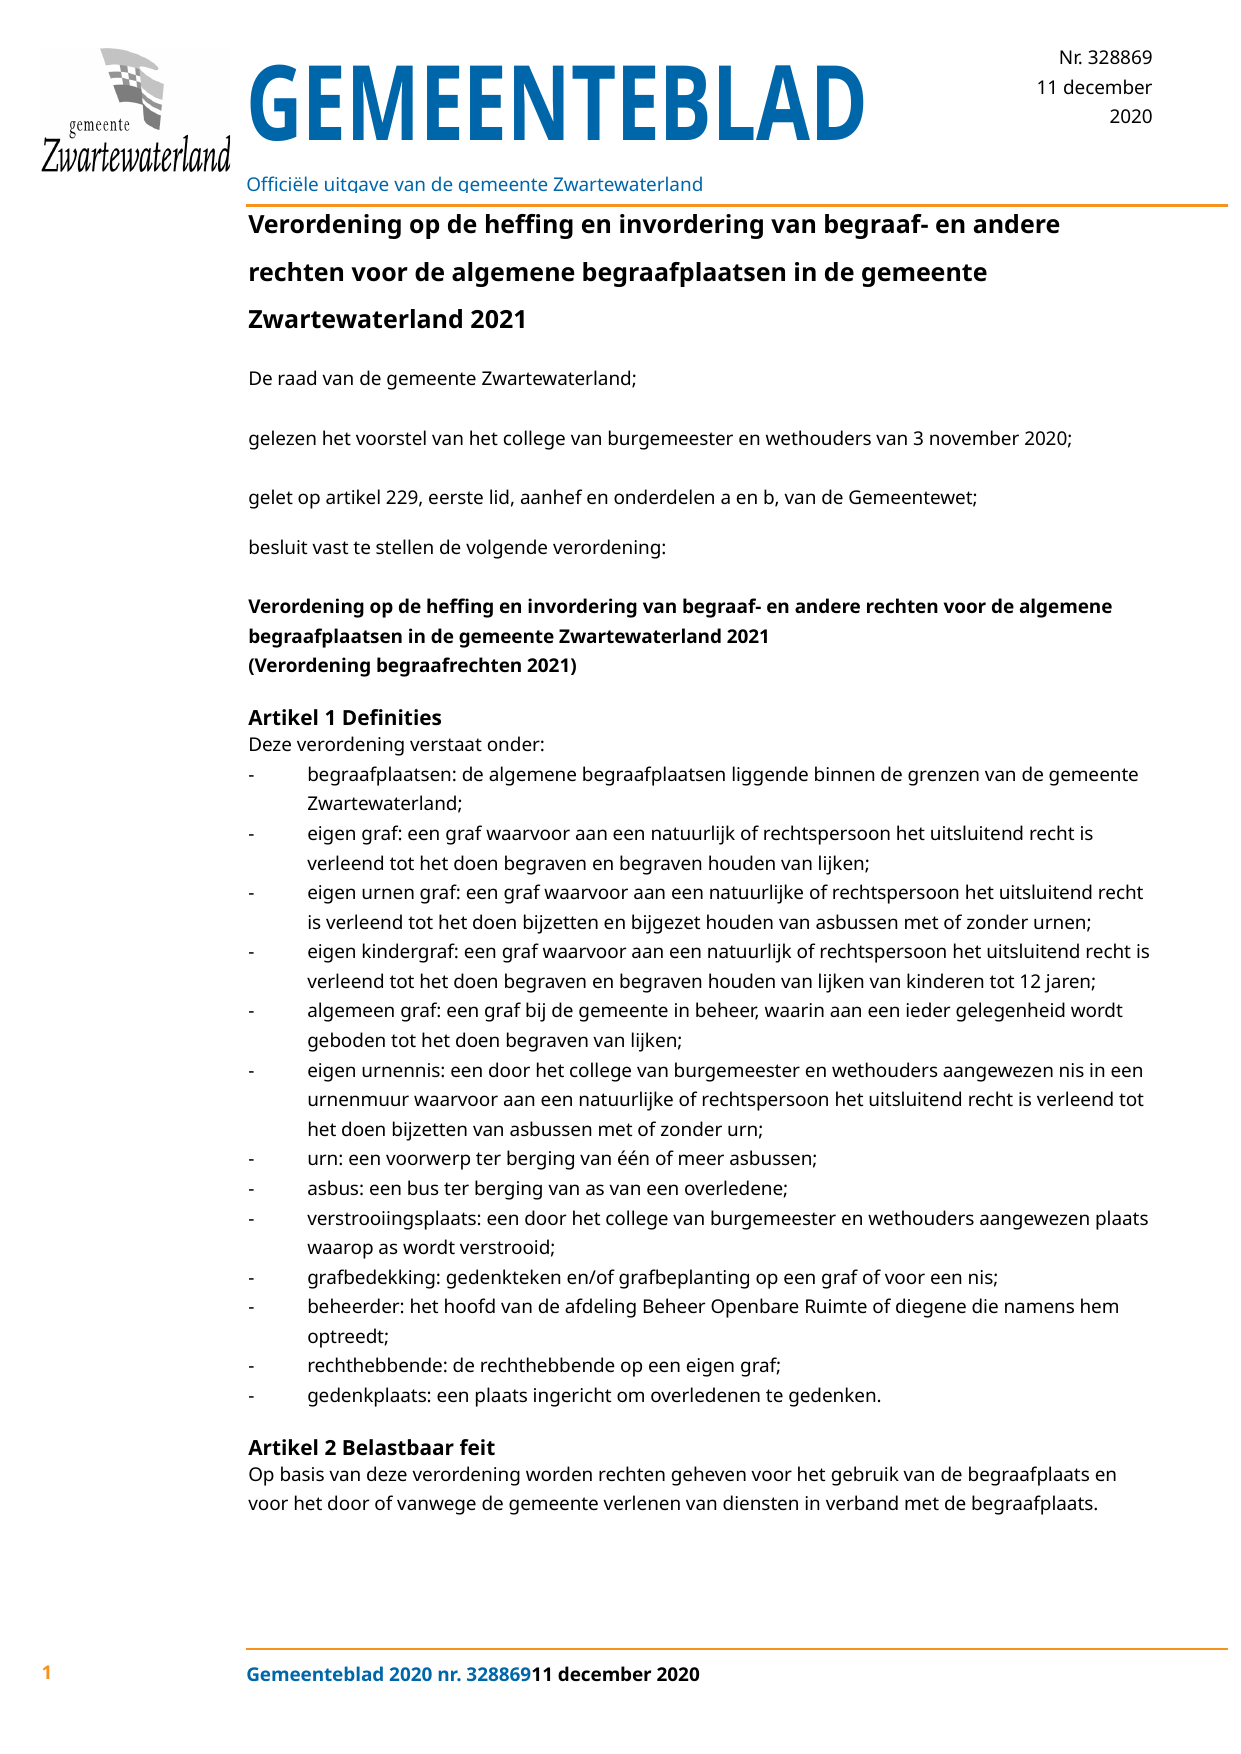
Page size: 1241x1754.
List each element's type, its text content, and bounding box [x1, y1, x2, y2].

text (Verordening begraafrechten 2021) [248, 652, 1152, 678]
text Deze verordening verstaat onder: [248, 731, 1152, 757]
text besluit vast te stellen de volgende verordening: [248, 534, 1152, 560]
text Artikel 2 Belastbaar feit [248, 1433, 1152, 1461]
list algemeen graf: een graf bij de gemeente in beheer, waarin aan een ieder gelegenheid wordt geboden tot het doen begraven van lijken; [248, 998, 1152, 1053]
list begraafplaatsen: de algemene begraafplaatsen liggende binnen de grenzen van de gemeente Zwartewaterland; [248, 761, 1152, 816]
text Verordening op de heffing en invordering van begraaf- en andere rechten voor de algemene begraafplaatsen in de gemeente Zwartewaterland 2021 [248, 207, 1152, 336]
list beheerder: het hoofd van de afdeling Beheer Openbare Ruimte of diegene die namens hem optreedt; [248, 1293, 1152, 1349]
text gelezen het voorstel van het college van burgemeester en wethouders van 3 november 2020; [248, 425, 1152, 450]
text Verordening op de heffing en invordering van begraaf- en andere rechten voor de algemene begraafplaatsen in de gemeente Zwartewaterland 2021 [248, 593, 1152, 649]
list eigen kindergraf: een graf waarvoor aan een natuurlijk of rechtspersoon het uitsluitend recht is verleend tot het doen begraven en begraven houden van lijken van kinderen tot 12 jaren; [248, 938, 1152, 994]
picture [41, 47, 231, 172]
list urn: een voorwerp ter berging van één of meer asbussen; [248, 1146, 1152, 1171]
list eigen graf: een graf waarvoor aan een natuurlijk of rechtspersoon het uitsluitend recht is verleend tot het doen begraven en begraven houden van lijken; [248, 820, 1152, 875]
text Op basis van deze verordening worden rechten geheven voor het gebruik van de begraafplaats en voor het door of vanwege de gemeente verlenen van diensten in verband met de begraafplaats. [248, 1461, 1152, 1516]
list rechthebbende: de rechthebbende op een eigen graf; [248, 1353, 1152, 1378]
text gelet op artikel 229, eerste lid, aanhef en onderdelen a en b, van de Gemeentewet; [248, 484, 1152, 509]
list asbus: een bus ter berging van as van een overledene; [248, 1175, 1152, 1201]
list eigen urnen graf: een graf waarvoor aan een natuurlijke of rechtspersoon het uitsluitend recht is verleend tot het doen bijzetten en bijgezet houden van asbussen met of zonder urnen; [248, 879, 1152, 934]
list gedenkplaats: een plaats ingericht om overledenen te gedenken. [248, 1382, 1152, 1408]
list grafbedekking: gedenkteken en/of grafbeplanting op een graf of voor een nis; [248, 1264, 1152, 1289]
text Artikel 1 Definities [248, 703, 1152, 731]
list verstrooiingsplaats: een door het college van burgemeester en wethouders aangewezen plaats waarop as wordt verstrooid; [248, 1205, 1152, 1260]
text De raad van de gemeente Zwartewaterland; [248, 366, 1152, 391]
list eigen urnennis: een door het college van burgemeester en wethouders aangewezen nis in een urnenmuur waarvoor aan een natuurlijke of rechtspersoon het uitsluitend recht is verleend tot het doen bijzetten van asbussen met of zonder urn; [248, 1057, 1152, 1142]
